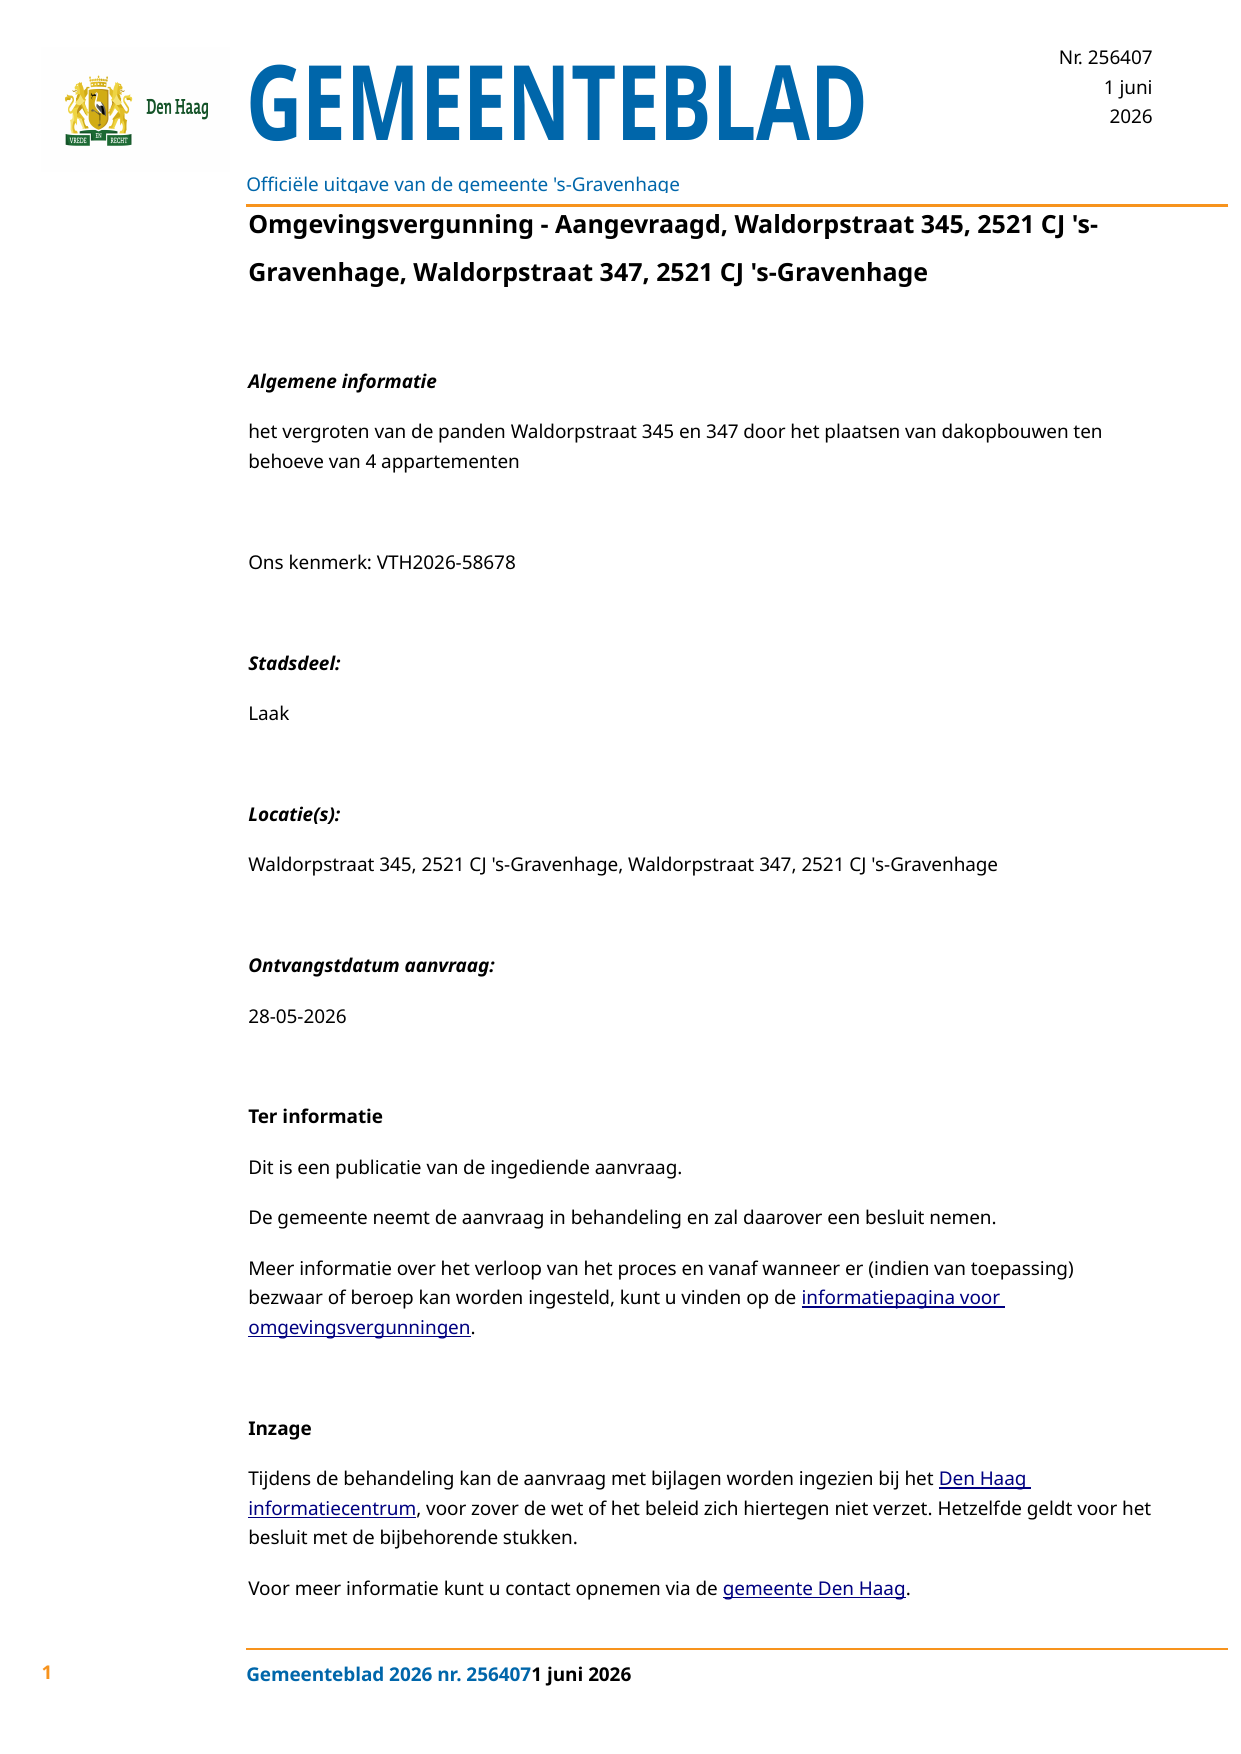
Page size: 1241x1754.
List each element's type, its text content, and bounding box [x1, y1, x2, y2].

text 28-05-2026 [248, 1003, 1152, 1029]
text Omgevingsvergunning - Aangevraagd, Waldorpstraat 345, 2521 CJ 's-Gravenhage, Waldorpstraat 347, 2521 CJ 's-Gravenhage [248, 207, 1152, 288]
text Ter informatie [248, 1104, 1152, 1129]
text Voor meer informatie kunt u contact opnemen via de gemeente Den Haag. [248, 1575, 1152, 1601]
text Meer informatie over het verloop van het proces en vanaf wanneer er (indien van toepassing) bezwaar of beroep kan worden ingesteld, kunt u vinden op de informatiepagina voor omgevingsvergunningen. [248, 1255, 1152, 1340]
text Ontvangstdatum aanvraag: [248, 952, 1152, 978]
text Tijdens de behandeling kan de aanvraag met bijlagen worden ingezien bij het Den Haag informatiecentrum, voor zover de wet of het beleid zich hiertegen niet verzet. Hetzelfde geldt voor het besluit met de bijbehorende stukken. [248, 1465, 1152, 1550]
text De gemeente neemt de aanvraag in behandeling en zal daarover een besluit nemen. [248, 1204, 1152, 1230]
text Dit is een publicatie van de ingediende aanvraag. [248, 1154, 1152, 1180]
text Inzage [248, 1415, 1152, 1441]
text Locatie(s): [248, 801, 1152, 827]
text het vergroten van de panden Waldorpstraat 345 en 347 door het plaatsen van dakopbouwen ten behoeve van 4 appartementen [248, 419, 1152, 474]
picture [41, 47, 231, 172]
text Stadsdeel: [248, 650, 1152, 676]
text Ons kenmerk: VTH2026-58678 [248, 549, 1152, 575]
text Laak [248, 700, 1152, 726]
text Algemene informatie [248, 368, 1152, 394]
text Waldorpstraat 345, 2521 CJ 's-Gravenhage, Waldorpstraat 347, 2521 CJ 's-Gravenhage [248, 852, 1152, 877]
